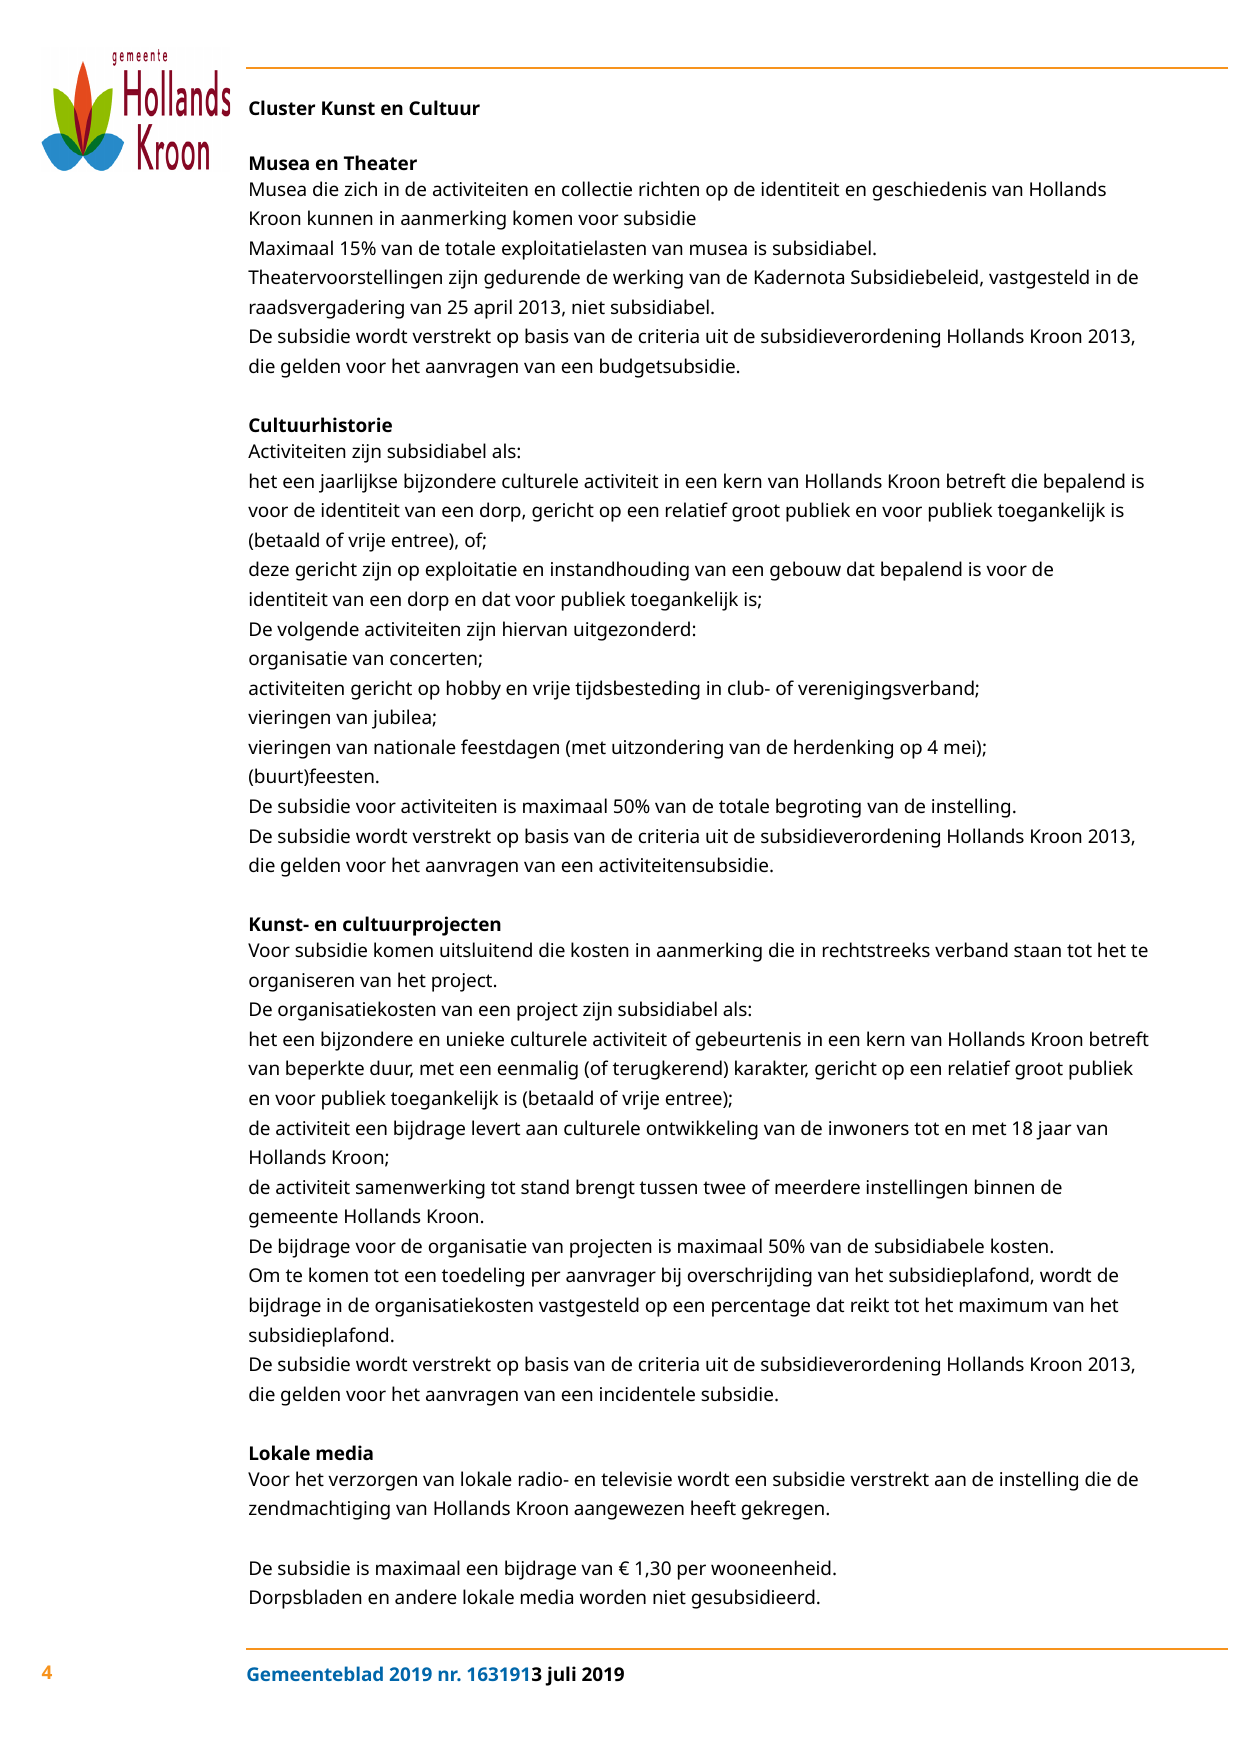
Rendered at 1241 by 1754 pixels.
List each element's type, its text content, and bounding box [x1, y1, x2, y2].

text De subsidie wordt verstrekt op basis van de criteria uit de subsidieverordening Hollands Kroon 2013, die gelden voor het aanvragen van een activiteitensubsidie. [248, 823, 1152, 878]
text deze gericht zijn op exploitatie en instandhouding van een gebouw dat bepalend is voor de [248, 557, 1152, 582]
text Cultuurhistorie [248, 412, 1152, 438]
text activiteiten gericht op hobby en vrije tijdsbesteding in club- of verenigingsverband; [248, 675, 1152, 701]
text De subsidie wordt verstrekt op basis van de criteria uit de subsidieverordening Hollands Kroon 2013, die gelden voor het aanvragen van een budgetsubsidie. [248, 324, 1152, 379]
text vieringen van nationale feestdagen (met uitzondering van de herdenking op 4 mei); [248, 734, 1152, 760]
text identiteit van een dorp en dat voor publiek toegankelijk is; [248, 586, 1152, 612]
text De subsidie is maximaal een bijdrage van € 1,30 per wooneenheid. [248, 1555, 1152, 1580]
text het een jaarlijkse bijzondere culturele activiteit in een kern van Hollands Kroon betreft die bepalend is voor de identiteit van een dorp, gericht op een relatief groot publiek en voor publiek toegankelijk is (betaald of vrije entree), of; [248, 468, 1152, 553]
text de activiteit samenwerking tot stand brengt tussen twee of meerdere instellingen binnen de gemeente Hollands Kroon. [248, 1174, 1152, 1229]
text de activiteit een bijdrage levert aan culturele ontwikkeling van de inwoners tot en met 18 jaar van Hollands Kroon; [248, 1115, 1152, 1170]
text Om te komen tot een toedeling per aanvrager bij overschrijding van het subsidieplafond, wordt de bijdrage in de organisatiekosten vastgesteld op een percentage dat reikt tot het maximum van het subsidieplafond. [248, 1263, 1152, 1348]
text het een bijzondere en unieke culturele activiteit of gebeurtenis in een kern van Hollands Kroon betreft van beperkte duur, met een eenmalig (of terugkerend) karakter, gericht op een relatief groot publiek en voor publiek toegankelijk is (betaald of vrije entree); [248, 1026, 1152, 1111]
text Dorpsbladen en andere lokale media worden niet gesubsidieerd. [248, 1584, 1152, 1610]
text Musea die zich in de activiteiten en collectie richten op de identiteit en geschiedenis van Hollands Kroon kunnen in aanmerking komen voor subsidie [248, 176, 1152, 231]
text organisatie van concerten; [248, 645, 1152, 671]
text Voor subsidie komen uitsluitend die kosten in aanmerking die in rechtstreeks verband staan tot het te organiseren van het project. [248, 937, 1152, 993]
text Activiteiten zijn subsidiabel als: [248, 438, 1152, 464]
picture [41, 47, 231, 172]
text De volgende activiteiten zijn hiervan uitgezonderd: [248, 616, 1152, 641]
text Lokale media [248, 1440, 1152, 1466]
text Cluster Kunst en Cultuur [248, 95, 1152, 121]
text De bijdrage voor de organisatie van projecten is maximaal 50% van de subsidiabele kosten. [248, 1233, 1152, 1259]
text Musea en Theater [248, 150, 1152, 176]
text (buurt)feesten. [248, 764, 1152, 789]
text Kunst- en cultuurprojecten [248, 912, 1152, 937]
text De subsidie wordt verstrekt op basis van de criteria uit de subsidieverordening Hollands Kroon 2013, die gelden voor het aanvragen van een incidentele subsidie. [248, 1351, 1152, 1407]
text vieringen van jubilea; [248, 704, 1152, 730]
text Theatervoorstellingen zijn gedurende de werking van de Kadernota Subsidiebeleid, vastgesteld in de raadsvergadering van 25 april 2013, niet subsidiabel. [248, 264, 1152, 320]
text De subsidie voor activiteiten is maximaal 50% van de totale begroting van de instelling. [248, 793, 1152, 819]
text Maximaal 15% van de totale exploitatielasten van musea is subsidiabel. [248, 235, 1152, 261]
text De organisatiekosten van een project zijn subsidiabel als: [248, 996, 1152, 1022]
text Voor het verzorgen van lokale radio- en televisie wordt een subsidie verstrekt aan de instelling die de zendmachtiging van Hollands Kroon aangewezen heeft gekregen. [248, 1466, 1152, 1521]
